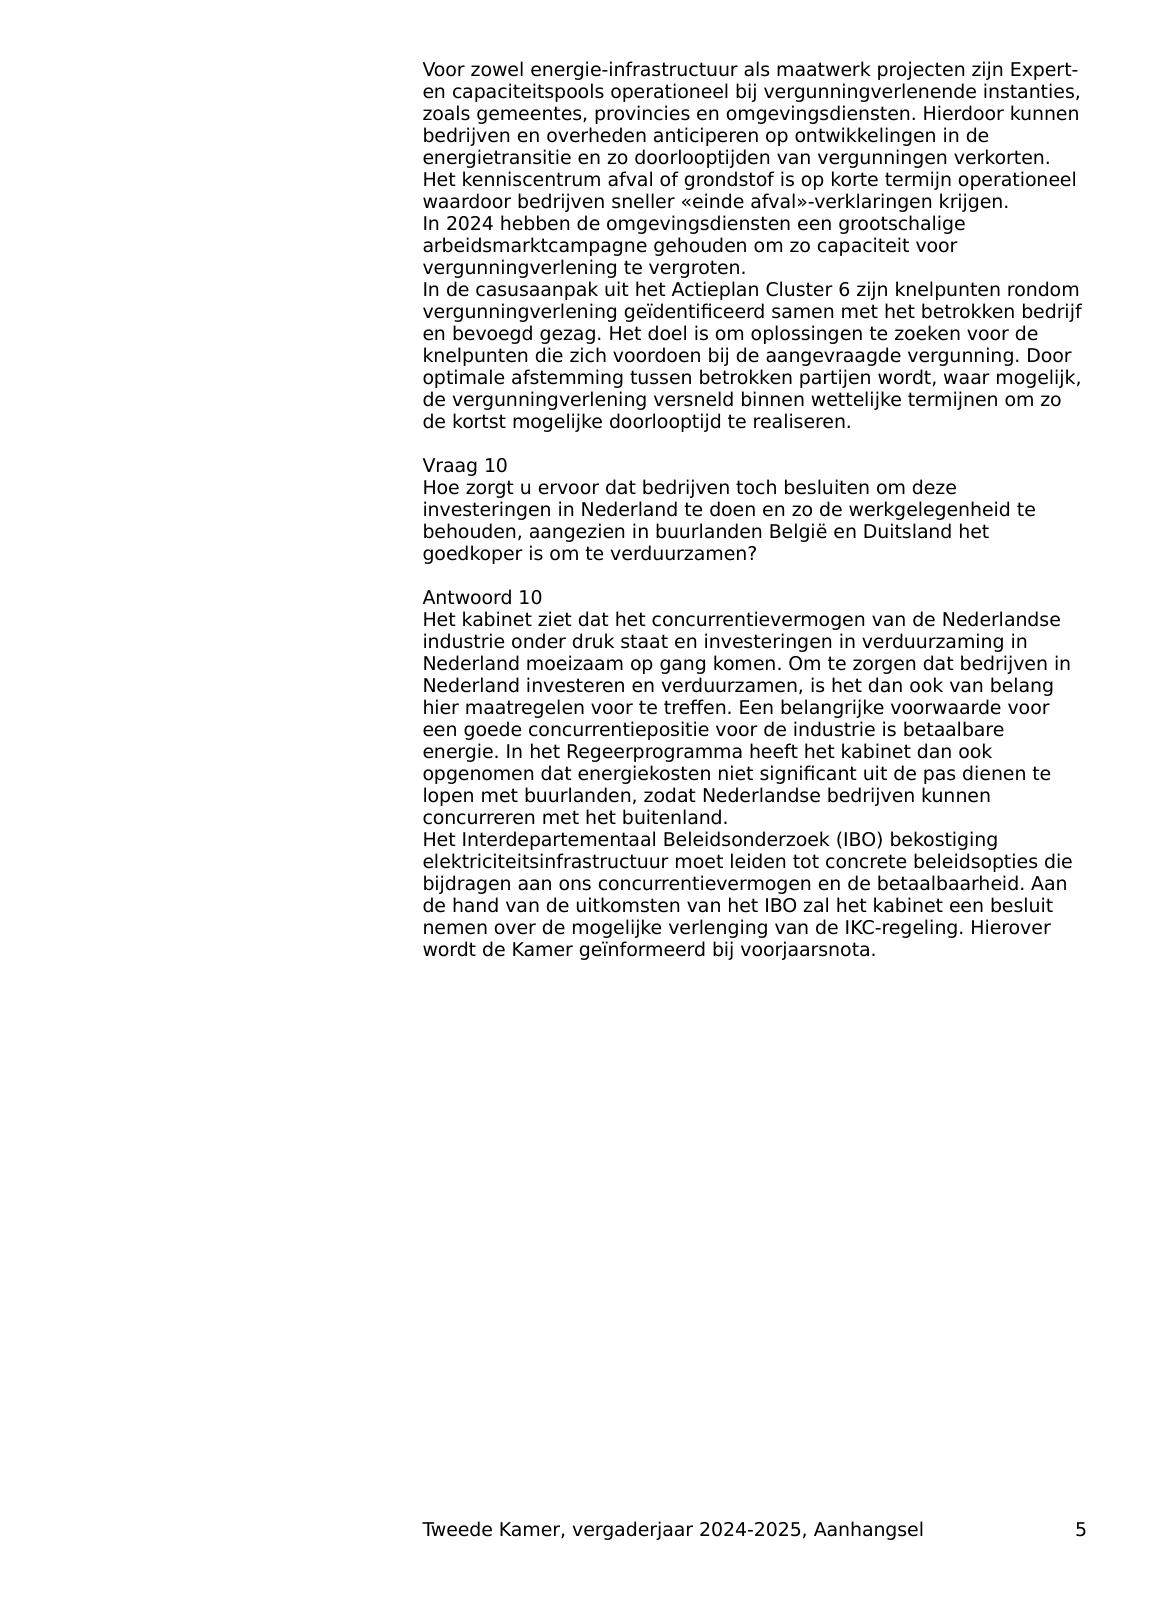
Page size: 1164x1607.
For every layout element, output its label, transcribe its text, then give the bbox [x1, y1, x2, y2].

text Antwoord 10 [422, 587, 1087, 609]
text In de casusaanpak uit het Actieplan Cluster 6 zijn knelpunten rondom vergunningverlening geïdentificeerd samen met het betrokken bedrijf en bevoegd gezag. Het doel is om oplossingen te zoeken voor de knelpunten die zich voordoen bij de aangevraagde vergunning. Door optimale afstemming tussen betrokken partijen wordt, waar mogelijk, de vergunningverlening versneld binnen wettelijke termijnen om zo de kortst mogelijke doorlooptijd te realiseren. [422, 279, 1087, 433]
text In 2024 hebben de omgevingsdiensten een grootschalige arbeidsmarktcampagne gehouden om zo capaciteit voor vergunningverlening te vergroten. [422, 213, 1087, 279]
text Het kabinet ziet dat het concurrentievermogen van de Nederlandse industrie onder druk staat en investeringen in verduurzaming in Nederland moeizaam op gang komen. Om te zorgen dat bedrijven in Nederland investeren en verduurzamen, is het dan ook van belang hier maatregelen voor te treffen. Een belangrijke voorwaarde voor een goede concurrentiepositie voor de industrie is betaalbare energie. In het Regeerprogramma heeft het kabinet dan ook opgenomen dat energiekosten niet significant uit de pas dienen te lopen met buurlanden, zodat Nederlandse bedrijven kunnen concurreren met het buitenland. [422, 609, 1087, 829]
text Voor zowel energie-infrastructuur als maatwerk projecten zijn Expert- en capaciteitspools operationeel bij vergunningverlenende instanties, zoals gemeentes, provincies en omgevingsdiensten. Hierdoor kunnen bedrijven en overheden anticiperen op ontwikkelingen in de energietransitie en zo doorlooptijden van vergunningen verkorten. [422, 59, 1087, 169]
text Hoe zorgt u ervoor dat bedrijven toch besluiten om deze investeringen in Nederland te doen en zo de werkgelegenheid te behouden, aangezien in buurlanden België en Duitsland het goedkoper is om te verduurzamen? [422, 477, 1087, 565]
text Vraag 10 [422, 455, 1087, 477]
text Het kenniscentrum afval of grondstof is op korte termijn operationeel waardoor bedrijven sneller «einde afval»-verklaringen krijgen. [422, 169, 1087, 213]
text Het Interdepartementaal Beleidsonderzoek (IBO) bekostiging elektriciteitsinfrastructuur moet leiden tot concrete beleidsopties die bijdragen aan ons concurrentievermogen en de betaalbaarheid. Aan de hand van de uitkomsten van het IBO zal het kabinet een besluit nemen over de mogelijke verlenging van de IKC-regeling. Hierover wordt de Kamer geïnformeerd bij voorjaarsnota. [422, 829, 1087, 961]
